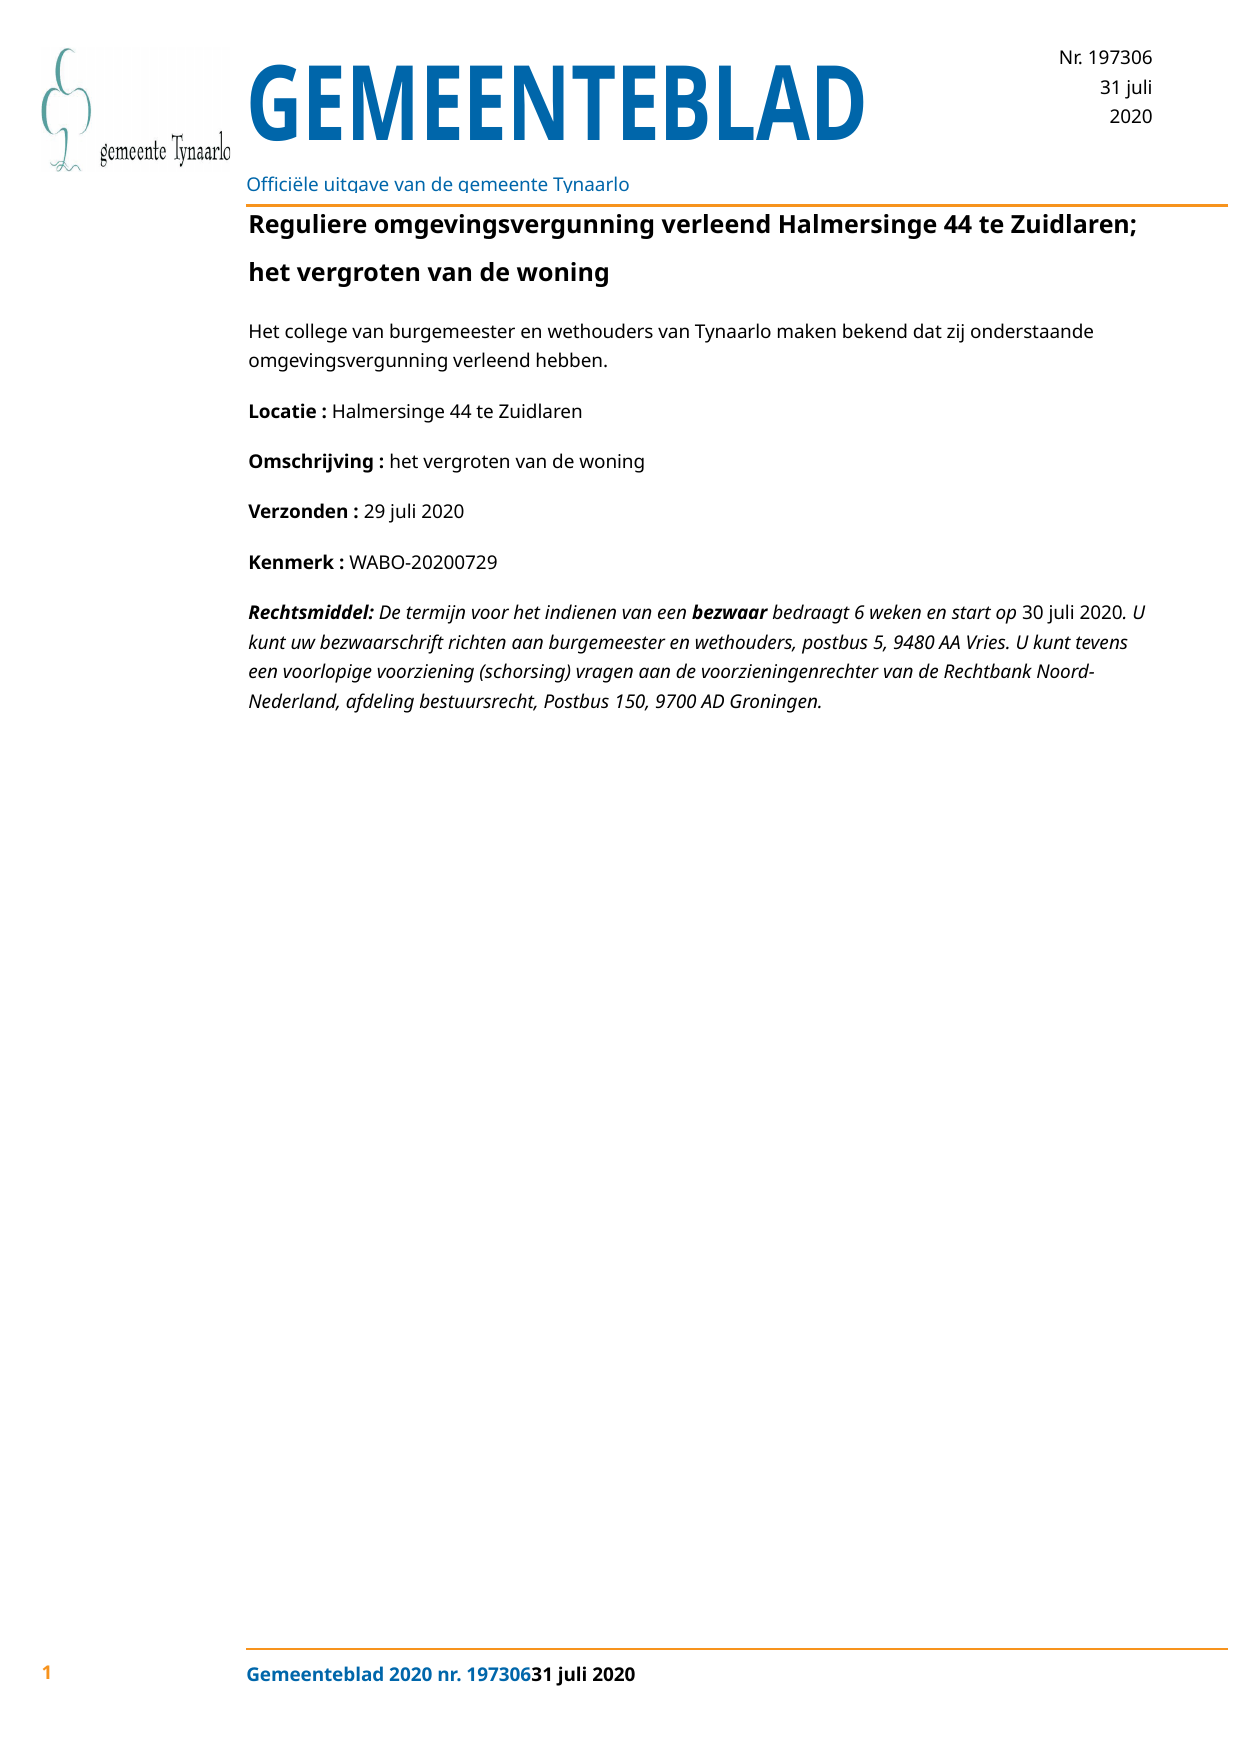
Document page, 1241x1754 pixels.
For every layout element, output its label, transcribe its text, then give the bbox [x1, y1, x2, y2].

text Het college van burgemeester en wethouders van Tynaarlo maken bekend dat zij onderstaande omgevingsvergunning verleend hebben. [248, 318, 1152, 373]
text Locatie : Halmersinge 44 te Zuidlaren [248, 398, 1152, 424]
picture [41, 47, 231, 172]
text Rechtsmiddel: De termijn voor het indienen van een bezwaar bedraagt 6 weken en start op 30 juli 2020. U kunt uw bezwaarschrift richten aan burgemeester en wethouders, postbus 5, 9480 AA Vries. U kunt tevens een voorlopige voorziening (schorsing) vragen aan de voorzieningenrechter van de Rechtbank Noord-Nederland, afdeling bestuursrecht, Postbus 150, 9700 AD Groningen. [248, 599, 1152, 714]
text Kenmerk : WABO-20200729 [248, 549, 1152, 575]
text Verzonden : 29 juli 2020 [248, 499, 1152, 524]
text Omschrijving : het vergroten van de woning [248, 448, 1152, 474]
text Reguliere omgevingsvergunning verleend Halmersinge 44 te Zuidlaren; het vergroten van de woning [248, 207, 1152, 288]
